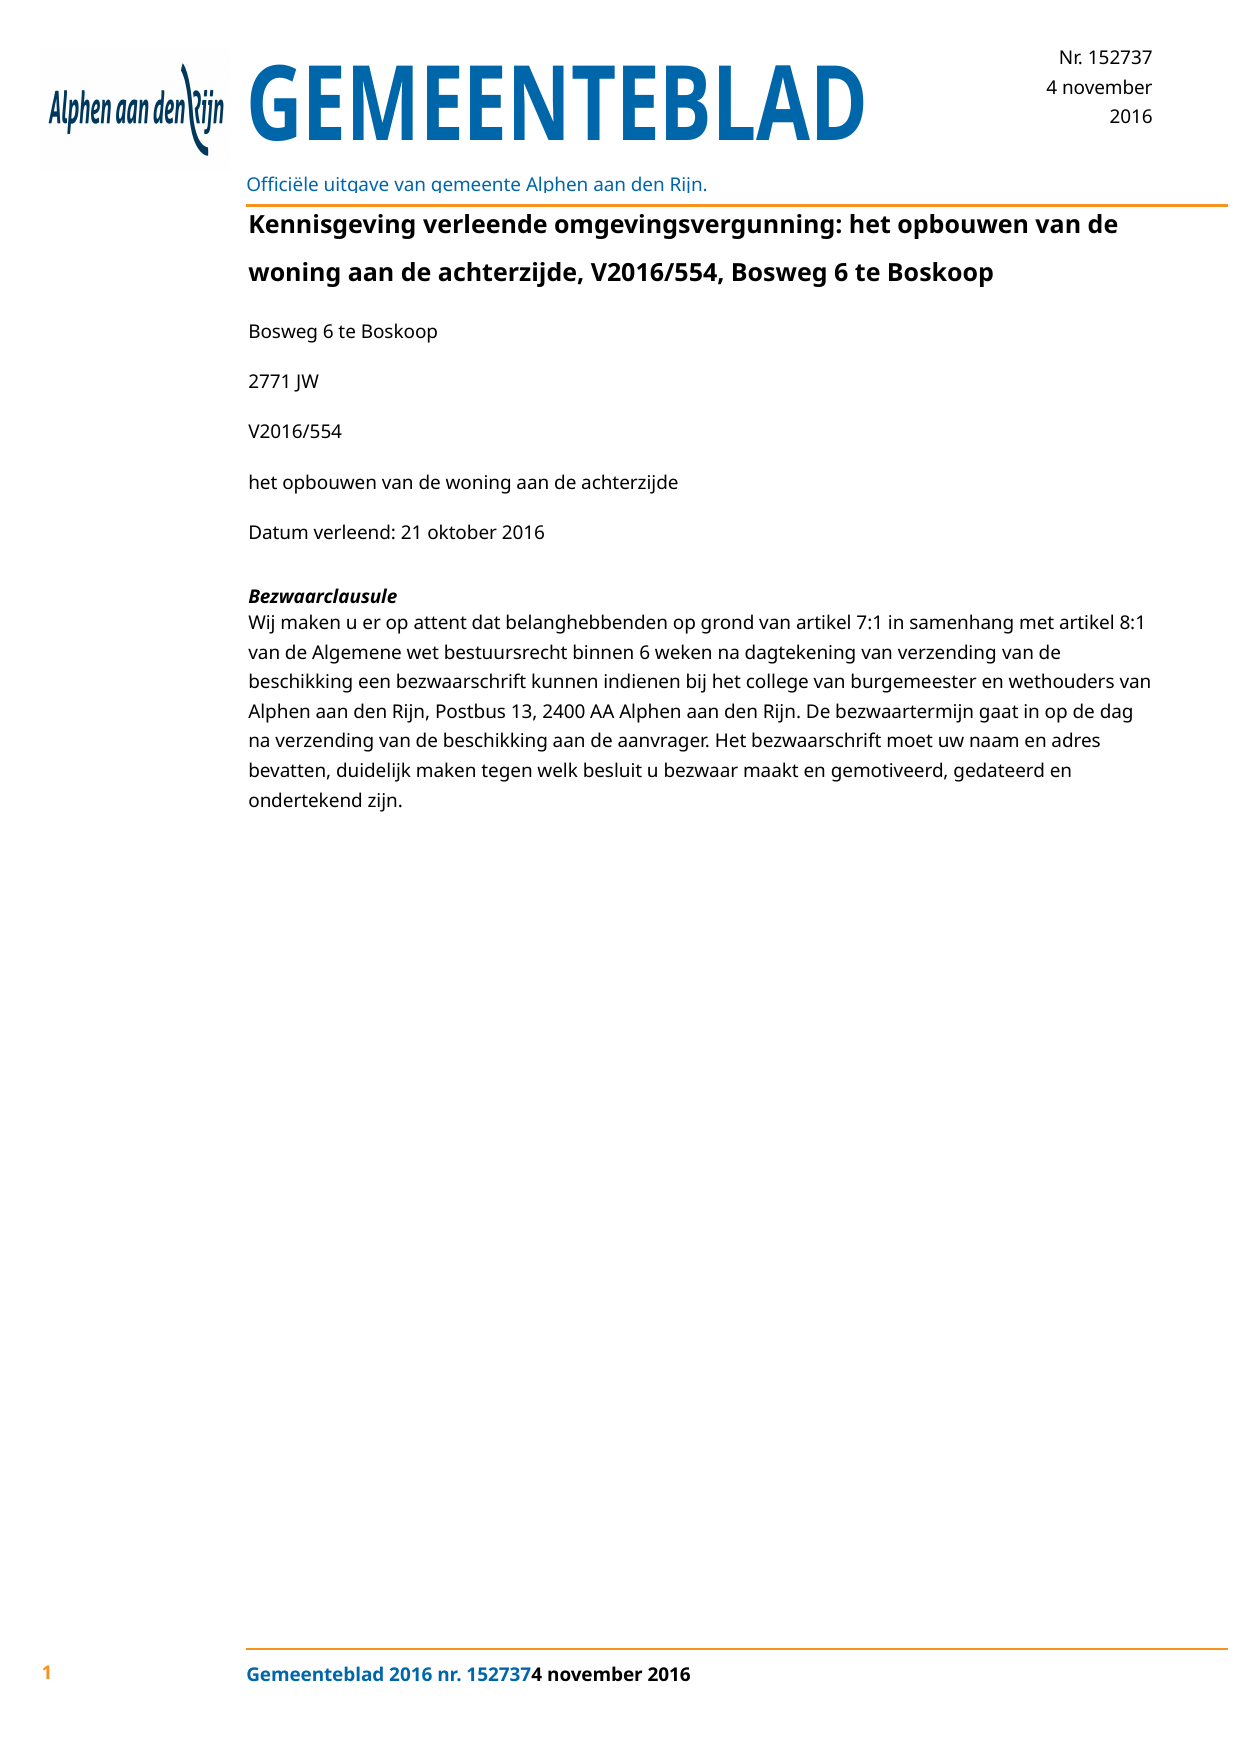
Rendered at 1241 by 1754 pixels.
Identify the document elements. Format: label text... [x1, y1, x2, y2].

text 2771 JW [248, 368, 1152, 394]
text Bosweg 6 te Boskoop [248, 318, 1152, 344]
text Kennisgeving verleende omgevingsvergunning: het opbouwen van de woning aan de achterzijde, V2016/554, Bosweg 6 te Boskoop [248, 207, 1152, 288]
picture [41, 47, 231, 172]
text het opbouwen van de woning aan de achterzijde [248, 469, 1152, 495]
text Bezwaarclausule [248, 583, 1152, 609]
text V2016/554 [248, 419, 1152, 444]
text Wij maken u er op attent dat belanghebbenden op grond van artikel 7:1 in samenhang met artikel 8:1 van de Algemene wet bestuursrecht binnen 6 weken na dagtekening van verzending van de beschikking een bezwaarschrift kunnen indienen bij het college van burgemeester en wethouders van Alphen aan den Rijn, Postbus 13, 2400 AA Alphen aan den Rijn. De bezwaartermijn gaat in op de dag na verzending van de beschikking aan de aanvrager. Het bezwaarschrift moet uw naam en adres bevatten, duidelijk maken tegen welk besluit u bezwaar maakt en gemotiveerd, gedateerd en ondertekend zijn. [248, 609, 1152, 812]
text Datum verleend: 21 oktober 2016 [248, 519, 1152, 545]
